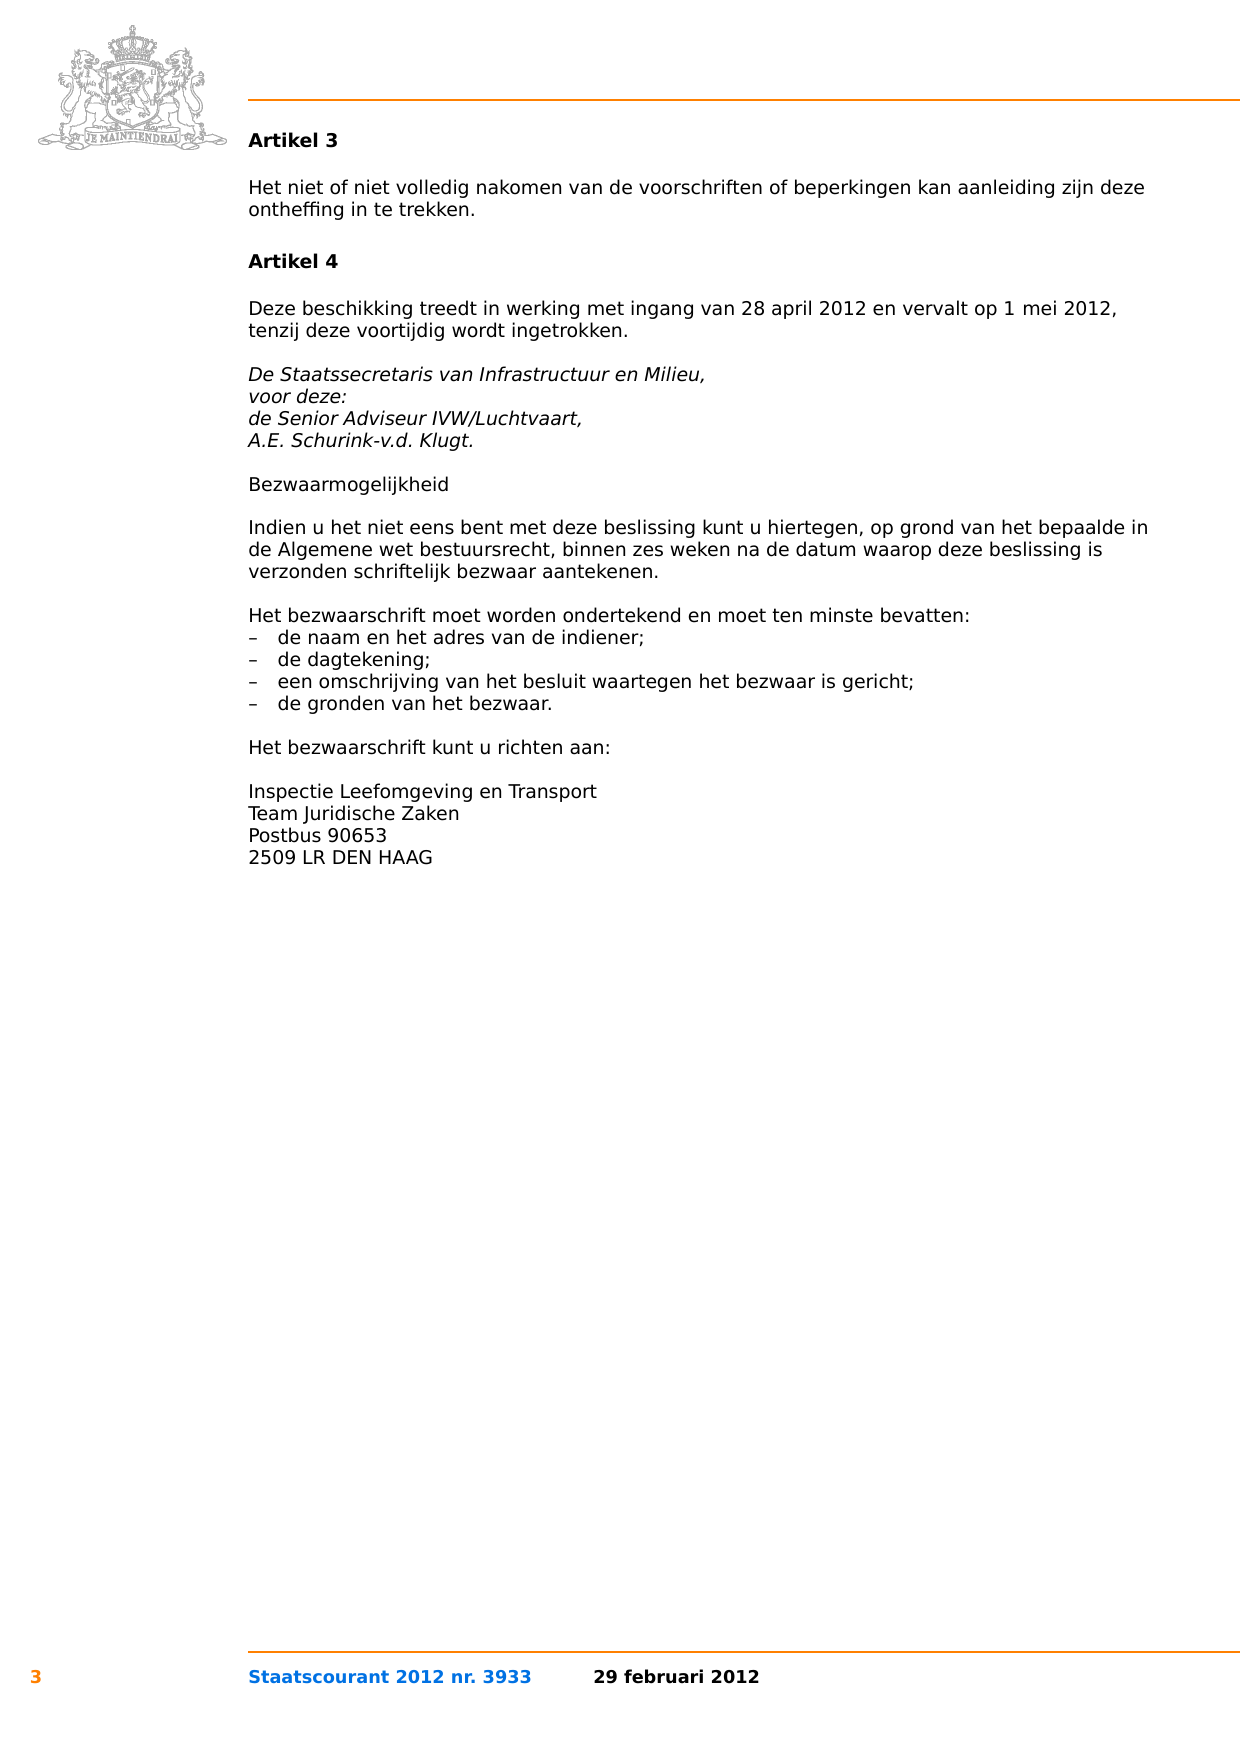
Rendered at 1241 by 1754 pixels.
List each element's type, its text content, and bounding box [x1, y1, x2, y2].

subtitle Artikel 4 [248, 251, 1163, 273]
text Indien u het niet eens bent met deze beslissing kunt u hiertegen, op grond van het bepaalde in de Algemene wet bestuursrecht, binnen zes weken na de datum waarop deze beslissing is verzonden schriftelijk bezwaar aantekenen. [248, 517, 1163, 583]
text Bezwaarmogelijkheid [248, 473, 1163, 495]
subtitle Artikel 3 [248, 130, 1163, 152]
text Het bezwaarschrift moet worden ondertekend en moet ten minste bevatten: [248, 605, 1163, 627]
text – de gronden van het bezwaar. [248, 693, 1163, 715]
text Inspectie Leefomgeving en Transport [248, 781, 1163, 803]
picture [38, 25, 227, 150]
text – de dagtekening; [248, 649, 1163, 671]
text – een omschrijving van het besluit waartegen het bezwaar is gericht; [248, 671, 1163, 693]
text De Staatssecretaris van Infrastructuur en Milieu, voor deze: de Senior Adviseur IVW/Luchtvaart, A.E. Schurink-v.d. Klugt. [248, 364, 1163, 452]
text Het niet of niet volledig nakomen van de voorschriften of beperkingen kan aanleiding zijn deze ontheffing in te trekken. [248, 177, 1163, 221]
text – de naam en het adres van de indiener; [248, 627, 1163, 649]
text Postbus 90653 [248, 825, 1163, 847]
text Deze beschikking treedt in werking met ingang van 28 april 2012 en vervalt op 1 mei 2012, tenzij deze voortijdig wordt ingetrokken. [248, 298, 1163, 342]
text 2509 LR DEN HAAG [248, 847, 1163, 869]
text Het bezwaarschrift kunt u richten aan: [248, 737, 1163, 759]
text Team Juridische Zaken [248, 803, 1163, 825]
